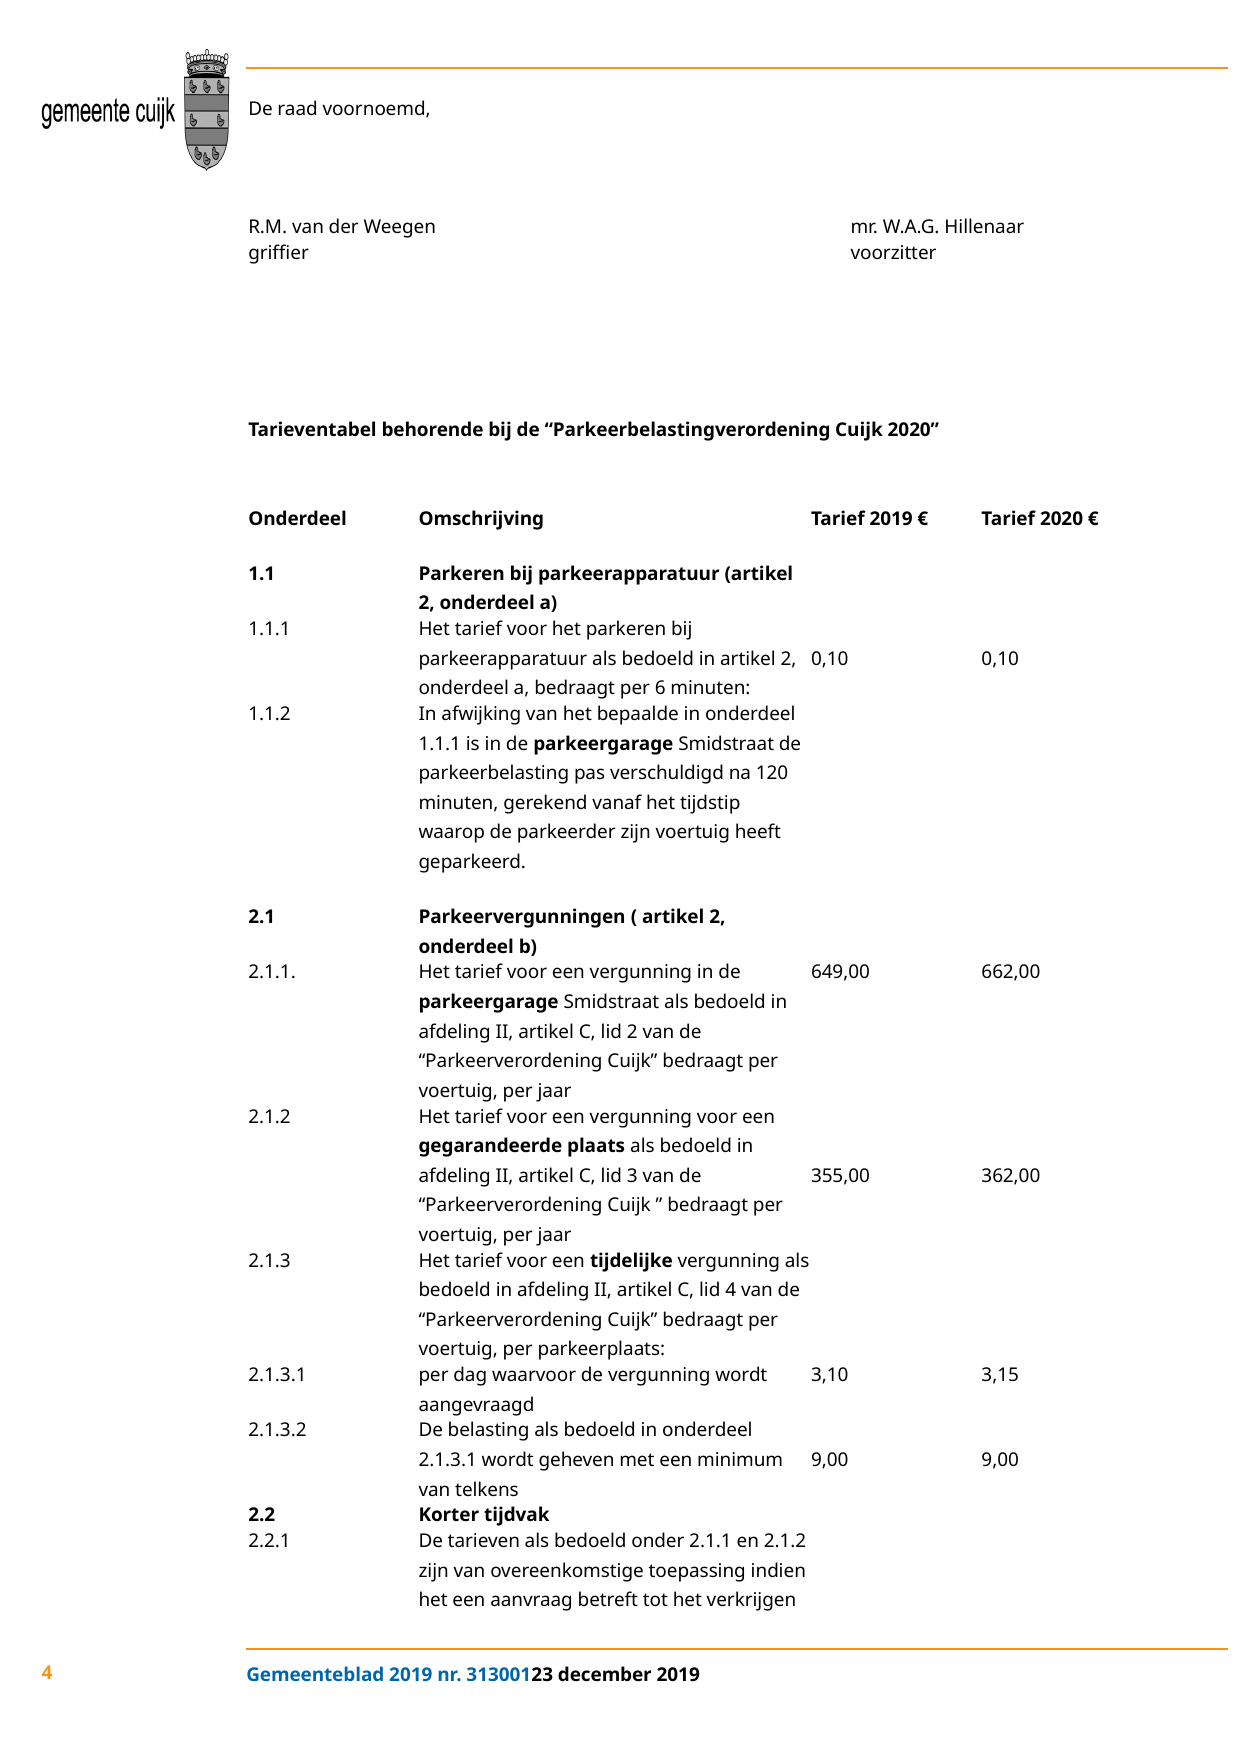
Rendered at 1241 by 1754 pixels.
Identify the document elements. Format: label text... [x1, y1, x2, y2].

table_cell De belasting als bedoeld in onderdeel 2.1.3.1 wordt geheven met een minimum van telkens [418, 1417, 811, 1502]
table_cell 0,10 [811, 615, 981, 700]
table_cell Parkeervergunningen ( artikel 2, onderdeel b) [418, 904, 811, 959]
table_cell [981, 1527, 1152, 1612]
table_cell Parkeren bij parkeerapparatuur (artikel 2, onderdeel a) [418, 560, 811, 615]
table_header Omschrijving [418, 505, 811, 560]
table_header R.M. van der Weegen [248, 213, 549, 239]
table_cell [981, 700, 1152, 903]
table_cell 649,00 [811, 959, 981, 1103]
table_header mr. W.A.G. Hillenaar [850, 213, 1152, 239]
table_cell 2.1.2 [248, 1103, 418, 1247]
table_cell 355,00 [811, 1103, 981, 1247]
picture [41, 47, 231, 172]
table_cell 9,00 [811, 1417, 981, 1502]
table_cell [811, 560, 981, 615]
table_cell per dag waarvoor de vergunning wordt aangevraagd [418, 1361, 811, 1417]
table_cell Het tarief voor het parkeren bij parkeerapparatuur als bedoeld in artikel 2, onderdeel a, bedraagt per 6 minuten: [418, 615, 811, 700]
table_cell 2.2 [248, 1502, 418, 1527]
table_cell Het tarief voor een vergunning in de parkeergarage Smidstraat als bedoeld in afdeling II, artikel C, lid 2 van de “Parkeerverordening Cuijk” bedraagt per voertuig, per jaar [418, 959, 811, 1103]
table_cell [981, 1502, 1152, 1527]
table_cell 662,00 [981, 959, 1152, 1103]
table_cell 2.2.1 [248, 1527, 418, 1612]
table_header Tarief 2020 € [981, 505, 1152, 560]
table_cell 1.1 [248, 560, 418, 615]
table_cell 1.1.1 [248, 615, 418, 700]
table_cell 1.1.2 [248, 700, 418, 903]
table_cell In afwijking van het bepaalde in onderdeel 1.1.1 is in de parkeergarage Smidstraat de parkeerbelasting pas verschuldigd na 120 minuten, gerekend vanaf het tijdstip waarop de parkeerder zijn voertuig heeft geparkeerd. [418, 700, 811, 903]
table_cell 3,10 [811, 1361, 981, 1417]
table_cell [811, 1247, 981, 1361]
table_cell [549, 239, 850, 265]
table_cell Het tarief voor een vergunning voor een gegarandeerde plaats als bedoeld in afdeling II, artikel C, lid 3 van de “Parkeerverordening Cuijk ” bedraagt per voertuig, per jaar [418, 1103, 811, 1247]
table_cell 2.1.3.2 [248, 1417, 418, 1502]
text Tarieventabel behorende bij de “Parkeerbelastingverordening Cuijk 2020” [248, 416, 1152, 442]
table_cell 0,10 [981, 615, 1152, 700]
table_cell [981, 560, 1152, 615]
table_cell [811, 700, 981, 903]
table_cell 9,00 [981, 1417, 1152, 1502]
table_header Onderdeel [248, 505, 418, 560]
table_header [549, 213, 850, 239]
table_cell voorzitter [850, 239, 1152, 265]
text De raad voornoemd, [248, 95, 1152, 121]
table_cell [811, 1502, 981, 1527]
table_cell 3,15 [981, 1361, 1152, 1417]
table_header Tarief 2019 € [811, 505, 981, 560]
table_cell Het tarief voor een tijdelijke vergunning als bedoeld in afdeling II, artikel C, lid 4 van de “Parkeerverordening Cuijk” bedraagt per voertuig, per parkeerplaats: [418, 1247, 811, 1361]
table_cell Korter tijdvak [418, 1502, 811, 1527]
table_cell [811, 1527, 981, 1612]
table_cell [811, 904, 981, 959]
table_cell 2.1.3.1 [248, 1361, 418, 1417]
table_cell [981, 1247, 1152, 1361]
table_cell 2.1.3 [248, 1247, 418, 1361]
table_cell De tarieven als bedoeld onder 2.1.1 en 2.1.2 zijn van overeenkomstige toepassing indien het een aanvraag betreft tot het verkrijgen [418, 1527, 811, 1612]
table_cell 2.1 [248, 904, 418, 959]
table_cell 362,00 [981, 1103, 1152, 1247]
table_cell 2.1.1. [248, 959, 418, 1103]
table_cell griffier [248, 239, 549, 265]
table_cell [981, 904, 1152, 959]
